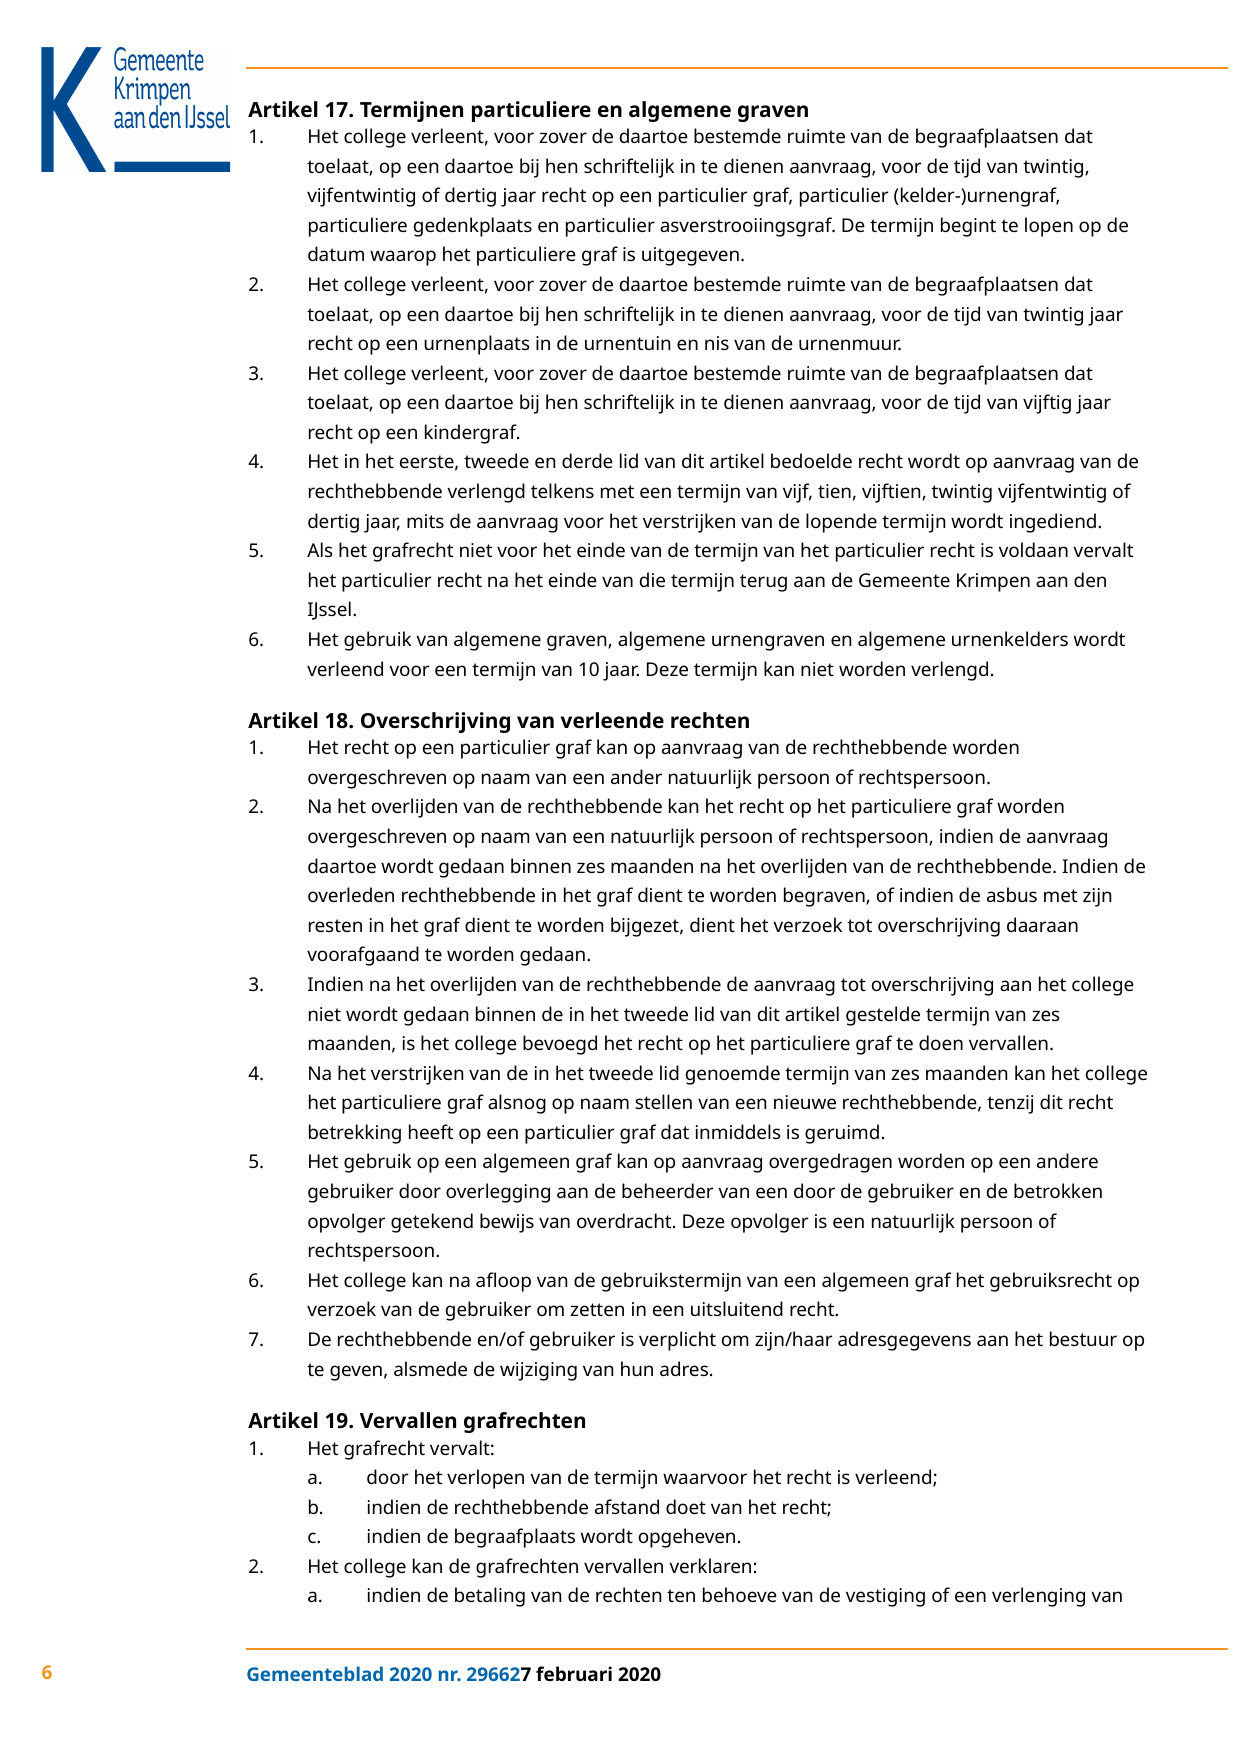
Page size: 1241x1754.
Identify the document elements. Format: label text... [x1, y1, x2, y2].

list Het college verleent, voor zover de daartoe bestemde ruimte van de begraafplaatsen dat toelaat, op een daartoe bij hen schriftelijk in te dienen aanvraag, voor de tijd van vijftig jaar recht op een kindergraf. [248, 360, 1152, 445]
list Het recht op een particulier graf kan op aanvraag van de rechthebbende worden overgeschreven op naam van een ander natuurlijk persoon of rechtspersoon. [248, 734, 1152, 790]
list Na het verstrijken van de in het tweede lid genoemde termijn van zes maanden kan het college het particuliere graf alsnog op naam stellen van een nieuwe rechthebbende, tenzij dit recht betrekking heeft op een particulier graf dat inmiddels is geruimd. [248, 1060, 1152, 1145]
list Na het overlijden van de rechthebbende kan het recht op het particuliere graf worden overgeschreven op naam van een natuurlijk persoon of rechtspersoon, indien de aanvraag daartoe wordt gedaan binnen zes maanden na het overlijden van de rechthebbende. Indien de overleden rechthebbende in het graf dient te worden begraven, of indien de asbus met zijn resten in het graf dient te worden bijgezet, dient het verzoek tot overschrijving daaraan voorafgaand te worden gedaan. [248, 794, 1152, 967]
text Artikel 19. Vervallen grafrechten [248, 1406, 1152, 1435]
list Het in het eerste, tweede en derde lid van dit artikel bedoelde recht wordt op aanvraag van de rechthebbende verlengd telkens met een termijn van vijf, tien, vijftien, twintig vijfentwintig of dertig jaar, mits de aanvraag voor het verstrijken van de lopende termijn wordt ingediend. [248, 449, 1152, 533]
list door het verlopen van de termijn waarvoor het recht is verleend; [307, 1464, 1152, 1490]
list Het grafrecht vervalt: [248, 1435, 1152, 1460]
list indien de begraafplaats wordt opgeheven. [307, 1523, 1152, 1549]
list indien de betaling van de rechten ten behoeve van de vestiging of een verlenging van [307, 1583, 1152, 1608]
text Artikel 17. Termijnen particuliere en algemene graven [248, 95, 1152, 123]
list Als het grafrecht niet voor het einde van de termijn van het particulier recht is voldaan vervalt het particulier recht na het einde van die termijn terug aan de Gemeente Krimpen aan den IJssel. [248, 537, 1152, 622]
list Het gebruik op een algemeen graf kan op aanvraag overgedragen worden op een andere gebruiker door overlegging aan de beheerder van een door de gebruiker en de betrokken opvolger getekend bewijs van overdracht. Deze opvolger is een natuurlijk persoon of rechtspersoon. [248, 1149, 1152, 1263]
list Het college verleent, voor zover de daartoe bestemde ruimte van de begraafplaatsen dat toelaat, op een daartoe bij hen schriftelijk in te dienen aanvraag, voor de tijd van twintig jaar recht op een urnenplaats in de urnentuin en nis van de urnenmuur. [248, 271, 1152, 356]
text Artikel 18. Overschrijving van verleende rechten [248, 706, 1152, 734]
list Het college kan na afloop van de gebruikstermijn van een algemeen graf het gebruiksrecht op verzoek van de gebruiker om zetten in een uitsluitend recht. [248, 1267, 1152, 1322]
list Het college verleent, voor zover de daartoe bestemde ruimte van de begraafplaatsen dat toelaat, op een daartoe bij hen schriftelijk in te dienen aanvraag, voor de tijd van twintig, vijfentwintig of dertig jaar recht op een particulier graf, particulier (kelder-)urnengraf, particuliere gedenkplaats en particulier asverstrooiingsgraf. De termijn begint te lopen op de datum waarop het particuliere graf is uitgegeven. [248, 123, 1152, 267]
list Het gebruik van algemene graven, algemene urnengraven en algemene urnenkelders wordt verleend voor een termijn van 10 jaar. Deze termijn kan niet worden verlengd. [248, 626, 1152, 681]
list Indien na het overlijden van de rechthebbende de aanvraag tot overschrijving aan het college niet wordt gedaan binnen de in het tweede lid van dit artikel gestelde termijn van zes maanden, is het college bevoegd het recht op het particuliere graf te doen vervallen. [248, 971, 1152, 1056]
picture [41, 47, 231, 172]
list indien de rechthebbende afstand doet van het recht; [307, 1494, 1152, 1519]
list Het college kan de grafrechten vervallen verklaren: [248, 1553, 1152, 1579]
list De rechthebbende en/of gebruiker is verplicht om zijn/haar adresgegevens aan het bestuur op te geven, alsmede de wijziging van hun adres. [248, 1326, 1152, 1382]
